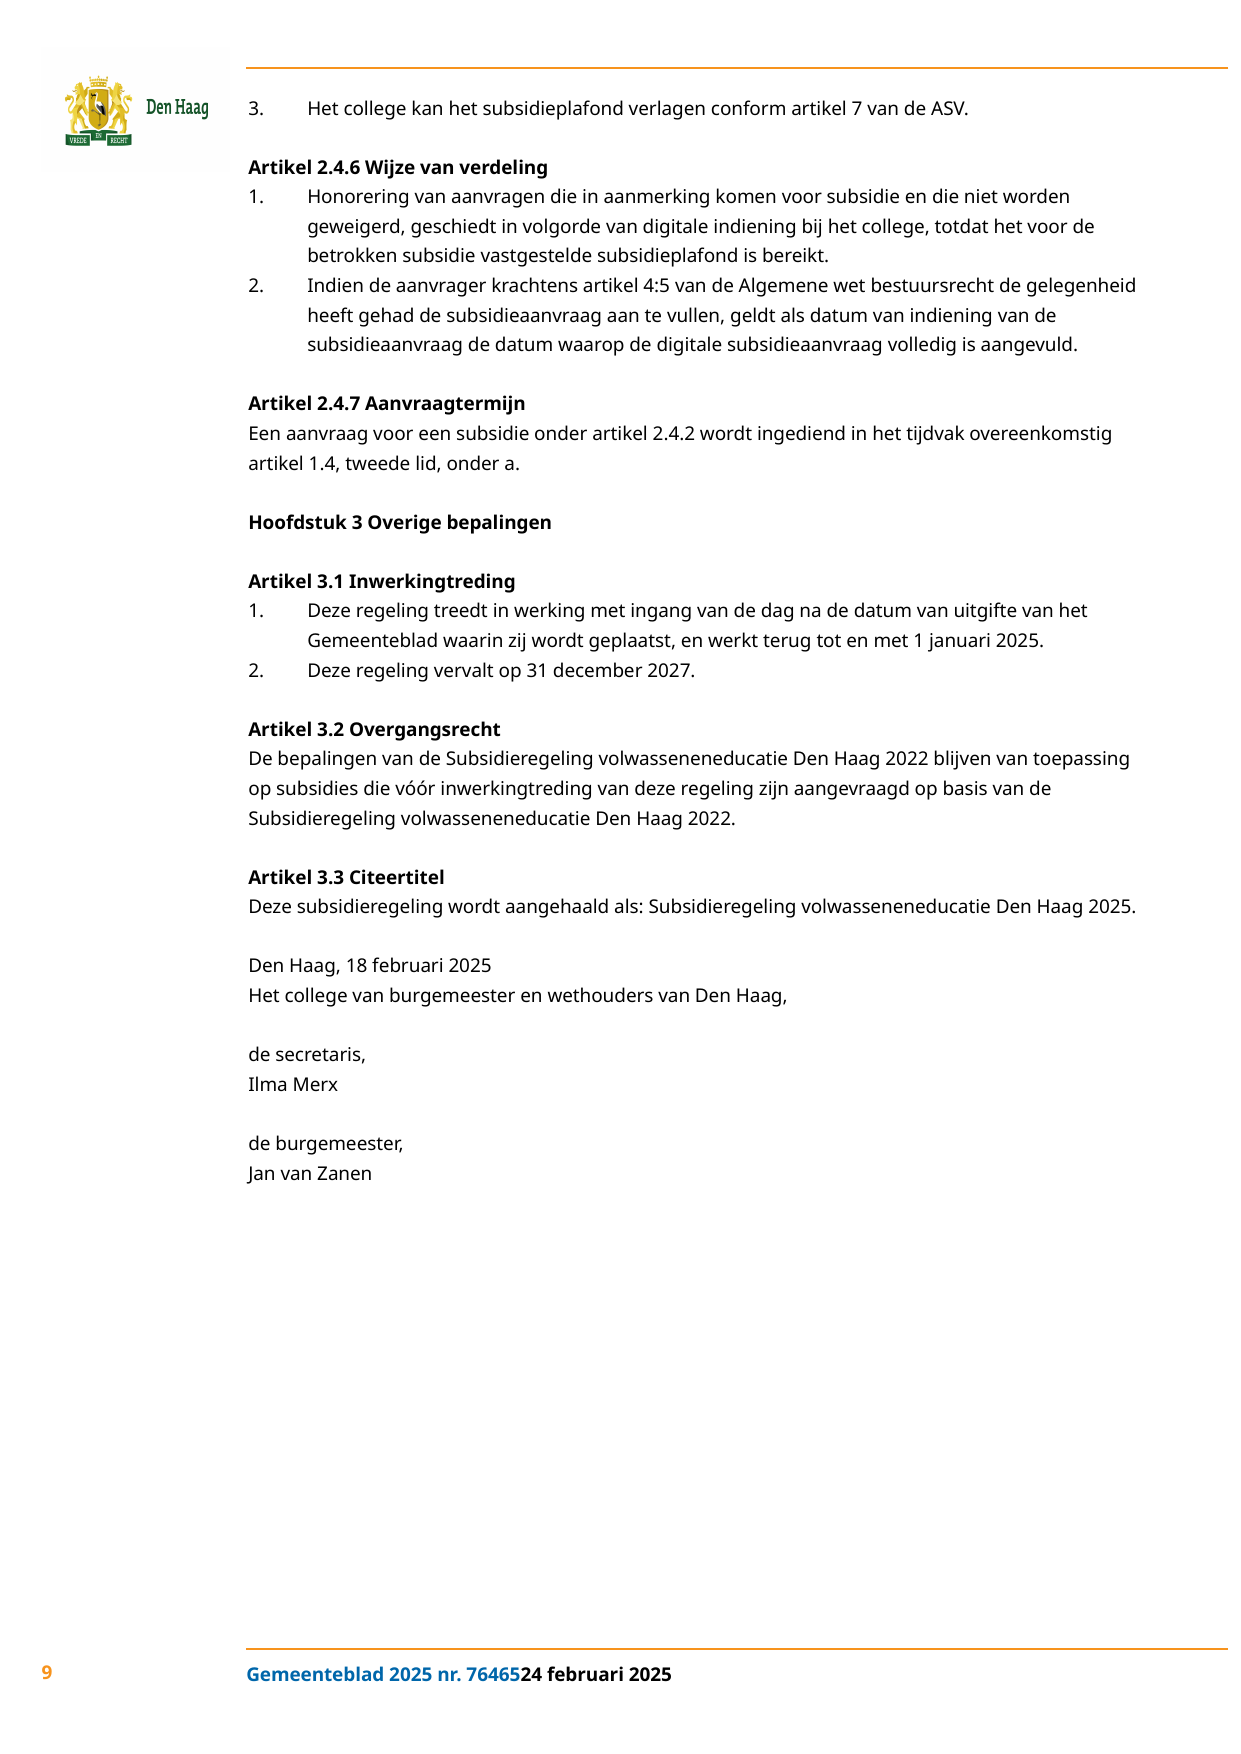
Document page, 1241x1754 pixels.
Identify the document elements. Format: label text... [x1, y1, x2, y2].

list Deze regeling vervalt op 31 december 2027. [248, 657, 1152, 683]
text Het college van burgemeester en wethouders van Den Haag, [248, 982, 1152, 1008]
text Hoofdstuk 3 Overige bepalingen [248, 509, 1152, 535]
picture [41, 47, 231, 172]
text Artikel 3.2 Overgangsrecht [248, 716, 1152, 742]
text Jan van Zanen [248, 1160, 1152, 1186]
text de secretaris, [248, 1041, 1152, 1067]
text De bepalingen van de Subsidieregeling volwasseneneducatie Den Haag 2022 blijven van toepassing op subsidies die vóór inwerkingtreding van deze regeling zijn aangevraagd op basis van de Subsidieregeling volwasseneneducatie Den Haag 2022. [248, 746, 1152, 831]
text Artikel 2.4.7 Aanvraagtermijn [248, 391, 1152, 416]
list Het college kan het subsidieplafond verlagen conform artikel 7 van de ASV. [248, 95, 1152, 121]
text Ilma Merx [248, 1071, 1152, 1097]
text Den Haag, 18 februari 2025 [248, 953, 1152, 978]
text Deze subsidieregeling wordt aangehaald als: Subsidieregeling volwasseneneducatie Den Haag 2025. [248, 893, 1152, 919]
text de burgemeester, [248, 1130, 1152, 1156]
text Artikel 3.1 Inwerkingtreding [248, 568, 1152, 594]
text Een aanvraag voor een subsidie onder artikel 2.4.2 wordt ingediend in het tijdvak overeenkomstig artikel 1.4, tweede lid, onder a. [248, 420, 1152, 476]
text Artikel 2.4.6 Wijze van verdeling [248, 154, 1152, 180]
text Artikel 3.3 Citeertitel [248, 864, 1152, 890]
list Honorering van aanvragen die in aanmerking komen voor subsidie en die niet worden geweigerd, geschiedt in volgorde van digitale indiening bij het college, totdat het voor de betrokken subsidie vastgestelde subsidieplafond is bereikt. [248, 183, 1152, 268]
list Deze regeling treedt in werking met ingang van de dag na de datum van uitgifte van het Gemeenteblad waarin zij wordt geplaatst, en werkt terug tot en met 1 januari 2025. [248, 598, 1152, 653]
list Indien de aanvrager krachtens artikel 4:5 van de Algemene wet bestuursrecht de gelegenheid heeft gehad de subsidieaanvraag aan te vullen, geldt als datum van indiening van de subsidieaanvraag de datum waarop de digitale subsidieaanvraag volledig is aangevuld. [248, 272, 1152, 357]
